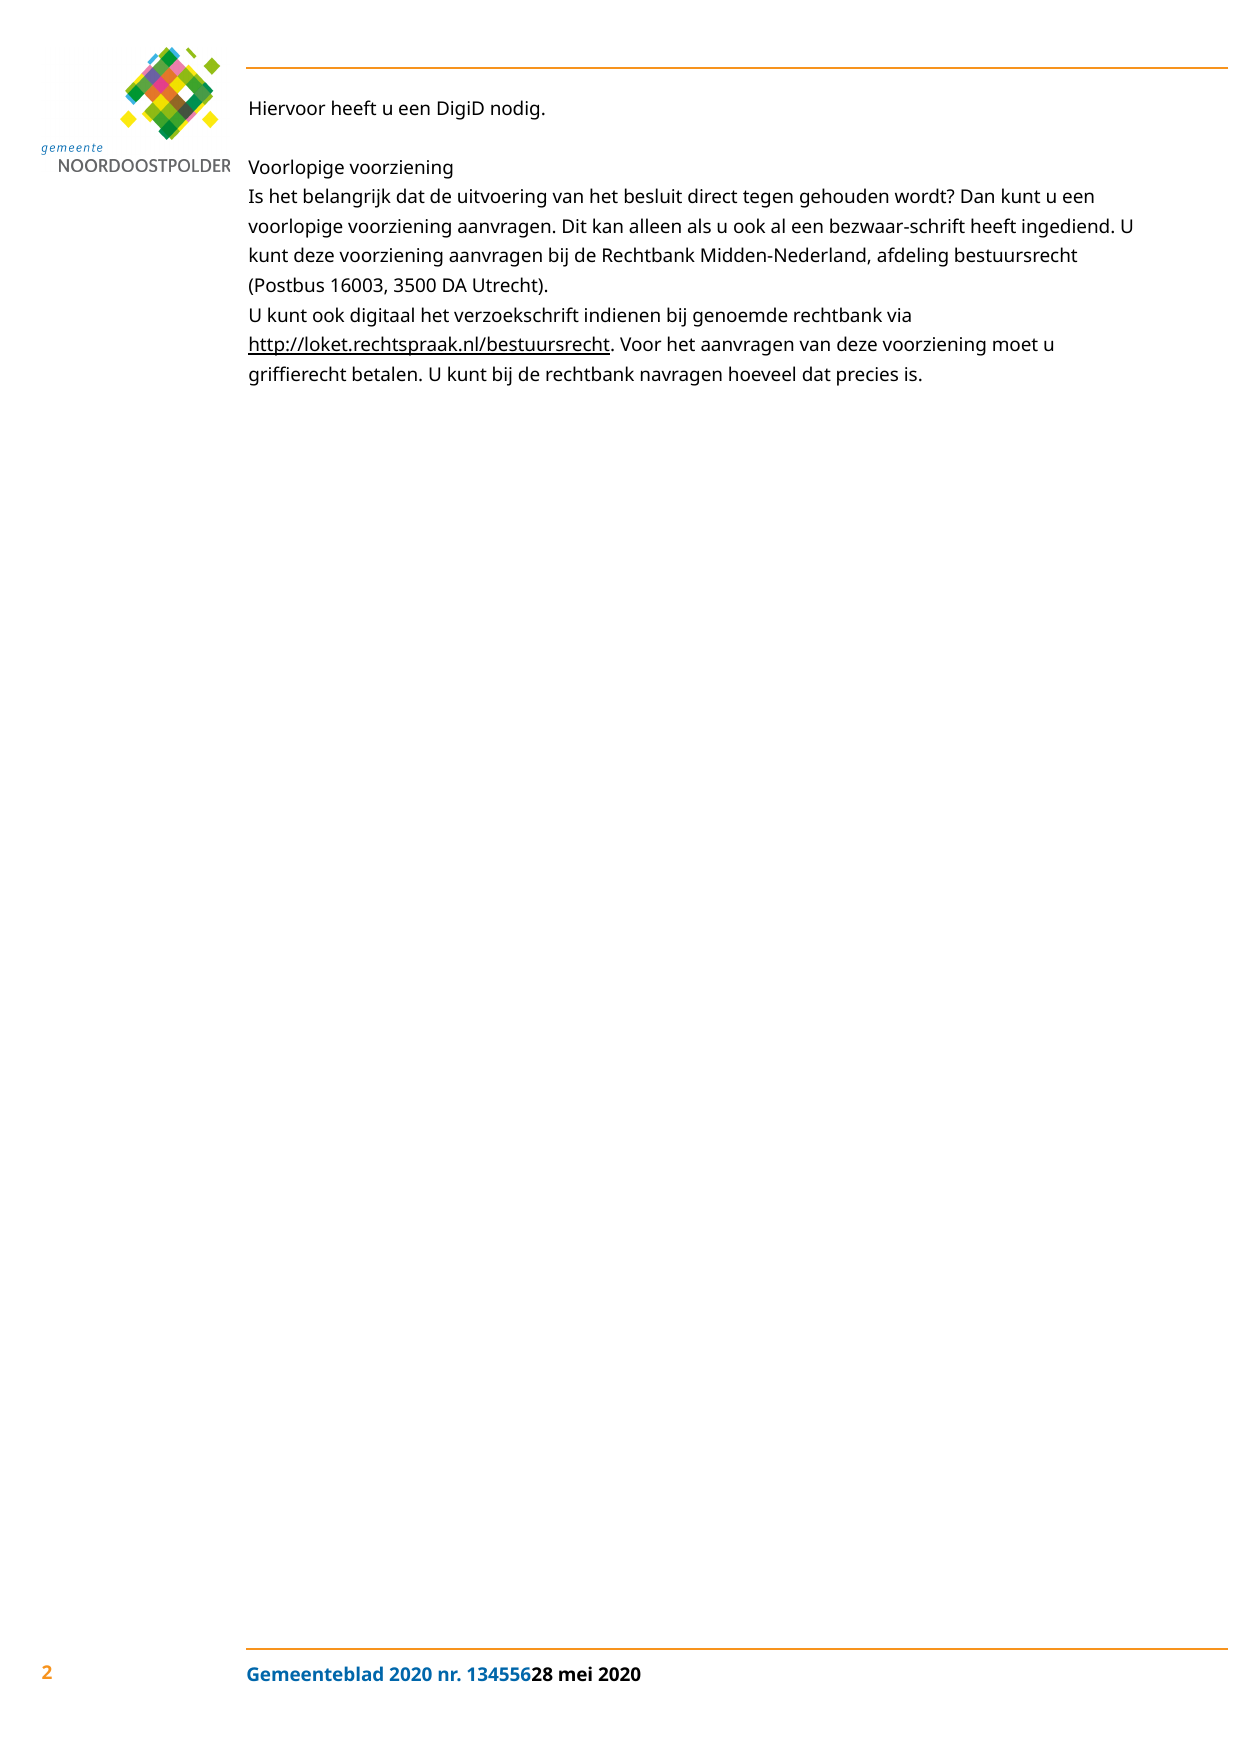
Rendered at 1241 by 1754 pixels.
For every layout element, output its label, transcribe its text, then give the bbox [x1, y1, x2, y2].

picture [41, 47, 231, 172]
text Voorlopige voorziening [248, 154, 1152, 180]
text Is het belangrijk dat de uitvoering van het besluit direct tegen gehouden wordt? Dan kunt u een voorlopige voorziening aanvragen. Dit kan alleen als u ook al een bezwaar-schrift heeft ingediend. U kunt deze voorziening aanvragen bij de Rechtbank Midden-Nederland, afdeling bestuursrecht (Postbus 16003, 3500 DA Utrecht). [248, 183, 1152, 298]
text Hiervoor heeft u een DigiD nodig. [248, 95, 1152, 121]
text U kunt ook digitaal het verzoekschrift indienen bij genoemde rechtbank via http://loket.rechtspraak.nl/bestuursrecht. Voor het aanvragen van deze voorziening moet u griffierecht betalen. U kunt bij de rechtbank navragen hoeveel dat precies is. [248, 302, 1152, 387]
